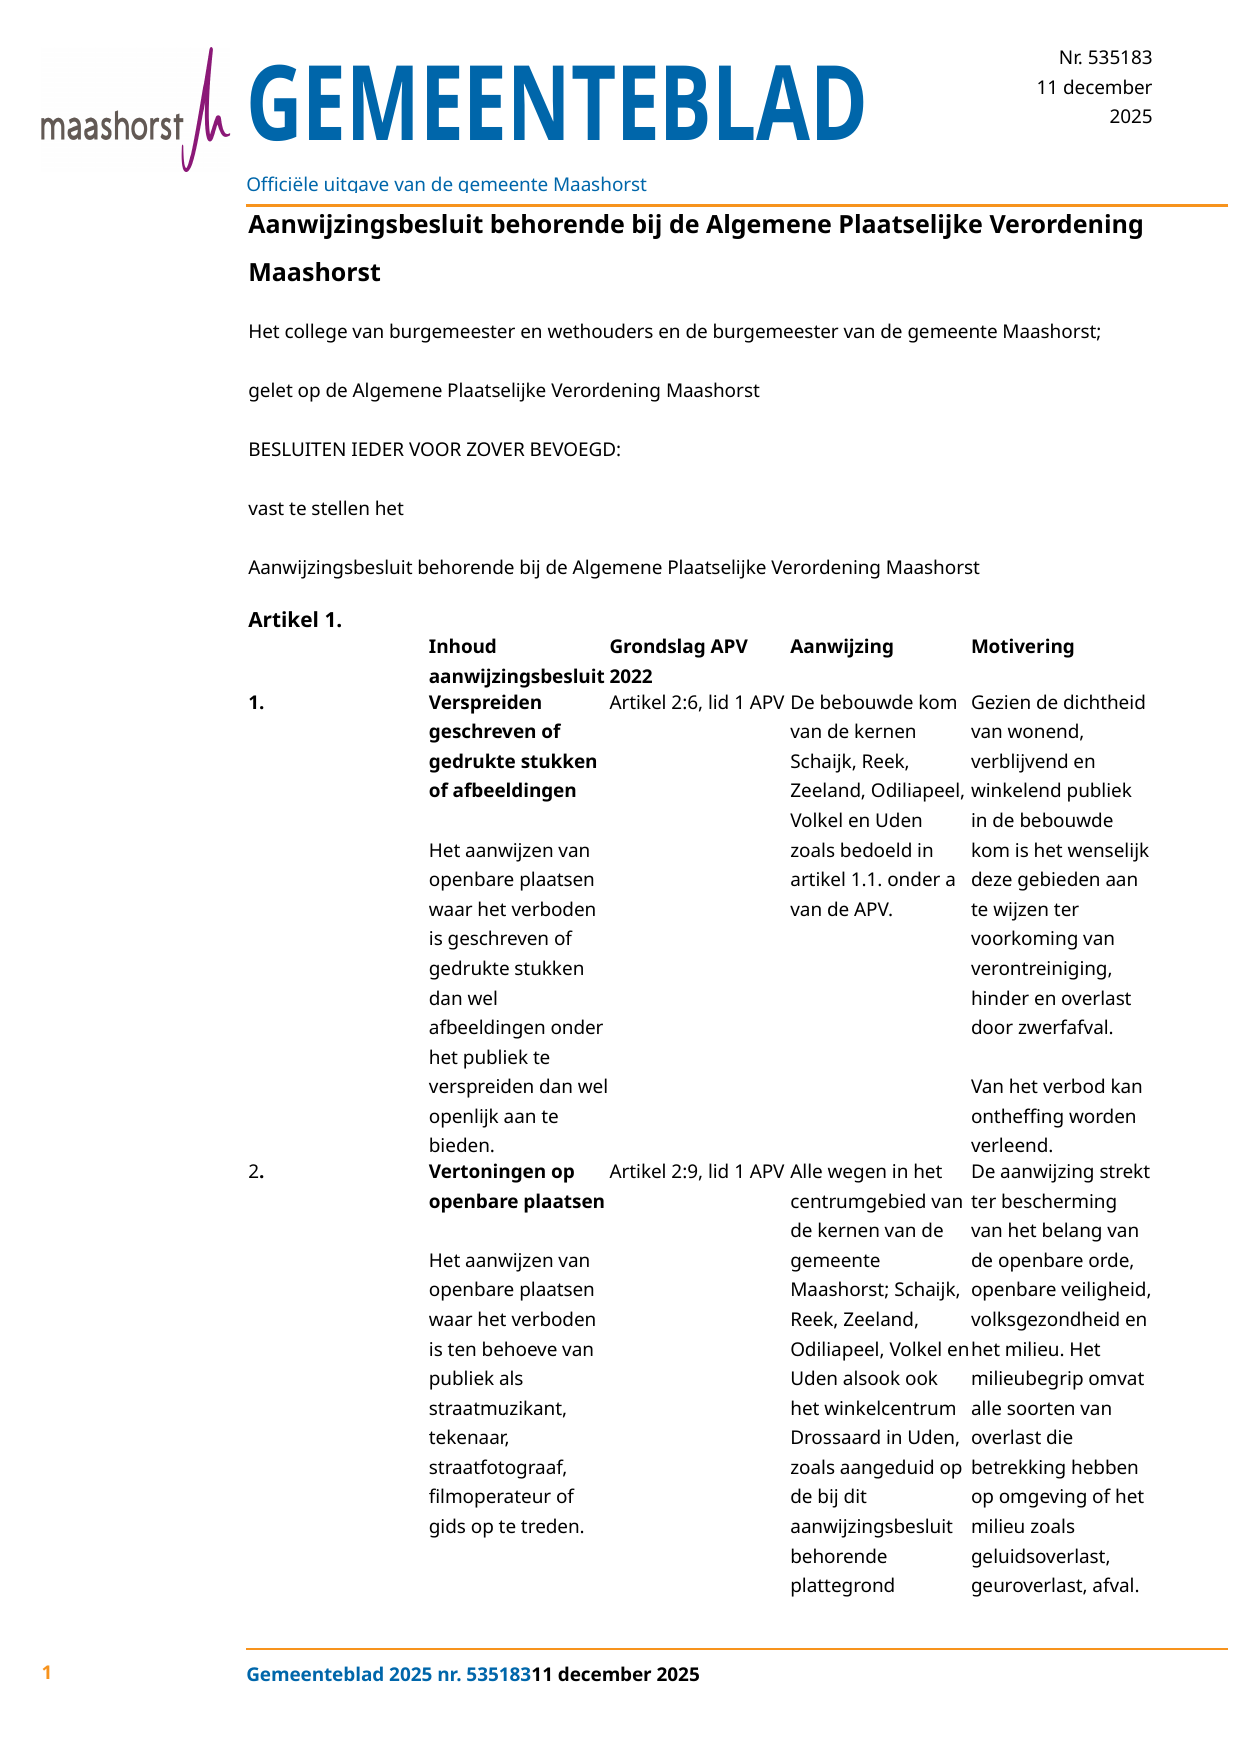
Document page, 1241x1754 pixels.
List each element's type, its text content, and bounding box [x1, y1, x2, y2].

table_cell De aanwijzing strekt ter bescherming van het belang van de openbare orde, openbare veiligheid, volksgezondheid en het milieu. Het milieubegrip omvat alle soorten van overlast die betrekking hebben op omgeving of het milieu zoals geluidsoverlast, geuroverlast, afval. [971, 1158, 1152, 1598]
text gelet op de Algemene Plaatselijke Verordening Maashorst [248, 377, 1152, 403]
table_cell Alle wegen in het centrumgebied van de kernen van de gemeente Maashorst; Schaijk, Reek, Zeeland, Odiliapeel, Volkel en Uden alsook ook het winkelcentrum Drossaard in Uden, zoals aangeduid op de bij dit aanwijzingsbesluit behorende plattegrond [790, 1158, 971, 1598]
text Aanwijzingsbesluit behorende bij de Algemene Plaatselijke Verordening Maashorst [248, 554, 1152, 580]
table_cell De bebouwde kom van de kernen Schaijk, Reek, Zeeland, Odiliapeel, Volkel en Uden zoals bedoeld in artikel 1.1. onder a van de APV. [790, 689, 971, 1158]
table_cell Verspreiden geschreven of gedrukte stukken of afbeeldingen Het aanwijzen van openbare plaatsen waar het verboden is geschreven of gedrukte stukken dan wel afbeeldingen onder het publiek te verspreiden dan wel openlijk aan te bieden. [429, 689, 609, 1158]
table_header Aanwijzing [790, 634, 971, 689]
table_cell 2. [248, 1158, 429, 1598]
text BESLUITEN IEDER VOOR ZOVER BEVOEGD: [248, 436, 1152, 462]
picture [41, 47, 231, 172]
table_header Grondslag APV 2022 [609, 634, 790, 689]
table_header Motivering [971, 634, 1152, 689]
table_cell Vertoningen op openbare plaatsen Het aanwijzen van openbare plaatsen waar het verboden is ten behoeve van publiek als straatmuzikant, tekenaar, straatfotograaf, filmoperateur of gids op te treden. [429, 1158, 609, 1598]
text Het college van burgemeester en wethouders en de burgemeester van de gemeente Maashorst; [248, 318, 1152, 344]
table_cell 1. [248, 689, 429, 1158]
text Aanwijzingsbesluit behorende bij de Algemene Plaatselijke Verordening Maashorst [248, 207, 1152, 288]
table_header [248, 634, 429, 689]
table_cell Gezien de dichtheid van wonend, verblijvend en winkelend publiek in de bebouwde kom is het wenselijk deze gebieden aan te wijzen ter voorkoming van verontreiniging, hinder en overlast door zwerfafval. Van het verbod kan ontheffing worden verleend. [971, 689, 1152, 1158]
table_cell Artikel 2:9, lid 1 APV [609, 1158, 790, 1598]
table_cell Artikel 2:6, lid 1 APV [609, 689, 790, 1158]
table_header Inhoud aanwijzingsbesluit [429, 634, 609, 689]
text Artikel 1. [248, 605, 1152, 633]
text vast te stellen het [248, 495, 1152, 521]
